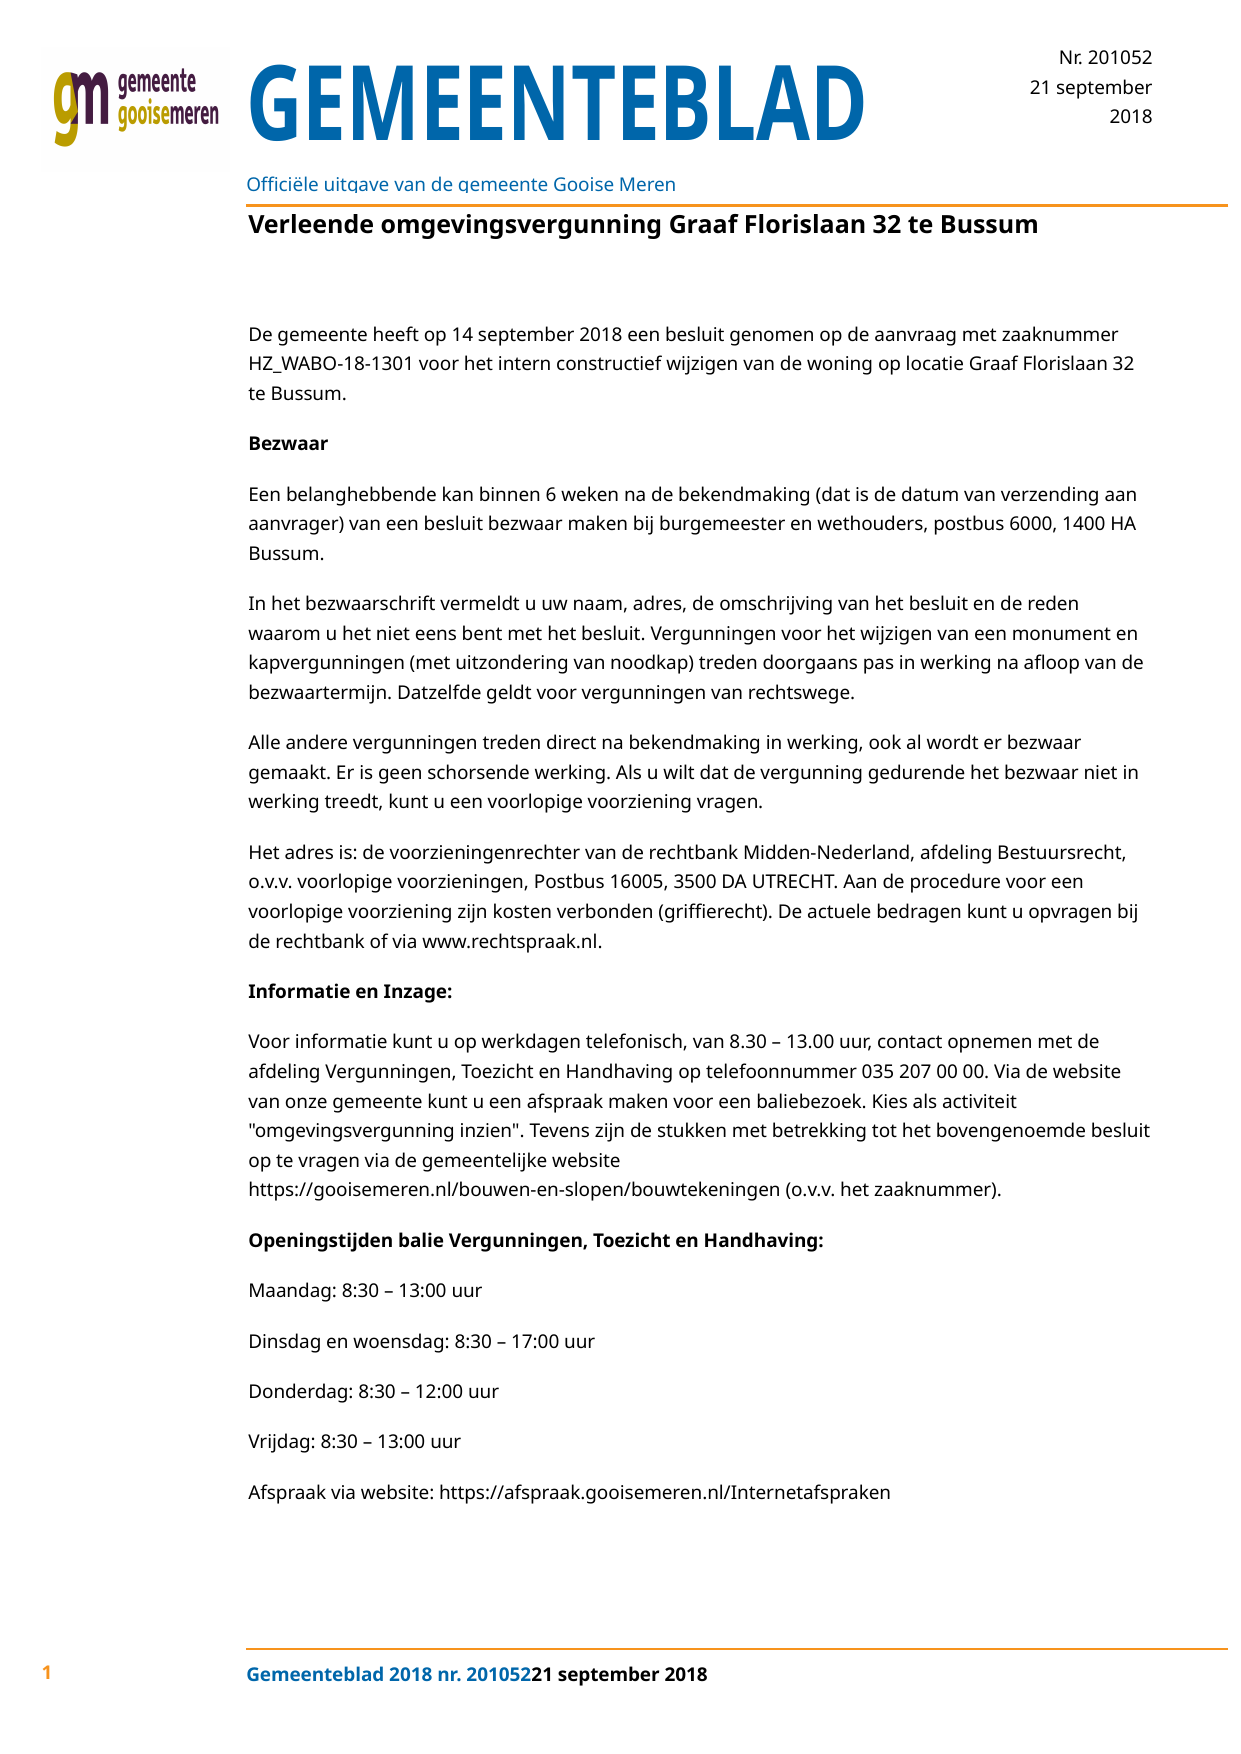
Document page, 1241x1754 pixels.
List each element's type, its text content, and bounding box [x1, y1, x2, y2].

text De gemeente heeft op 14 september 2018 een besluit genomen op de aanvraag met zaaknummer HZ_WABO-18-1301 voor het intern constructief wijzigen van de woning op locatie Graaf Florislaan 32 te Bussum. [248, 321, 1152, 406]
text Het adres is: de voorzieningenrechter van de rechtbank Midden-Nederland, afdeling Bestuursrecht, o.v.v. voorlopige voorzieningen, Postbus 16005, 3500 DA UTRECHT. Aan de procedure voor een voorlopige voorziening zijn kosten verbonden (griffierecht). De actuele bedragen kunt u opvragen bij de rechtbank of via www.rechtspraak.nl. [248, 839, 1152, 953]
text Een belanghebbende kan binnen 6 weken na de bekendmaking (dat is de datum van verzending aan aanvrager) van een besluit bezwaar maken bij burgemeester en wethouders, postbus 6000, 1400 HA Bussum. [248, 481, 1152, 566]
text Maandag: 8:30 – 13:00 uur [248, 1277, 1152, 1303]
text Voor informatie kunt u op werkdagen telefonisch, van 8.30 – 13.00 uur, contact opnemen met de afdeling Vergunningen, Toezicht en Handhaving op telefoonnummer 035 207 00 00. Via de website van onze gemeente kunt u een afspraak maken voor een baliebezoek. Kies als activiteit "omgevingsvergunning inzien". Tevens zijn de stukken met betrekking tot het bovengenoemde besluit op te vragen via de gemeentelijke website https://gooisemeren.nl/bouwen-en-slopen/bouwtekeningen (o.v.v. het zaaknummer). [248, 1029, 1152, 1202]
text Openingstijden balie Vergunningen, Toezicht en Handhaving: [248, 1227, 1152, 1253]
text In het bezwaarschrift vermeldt u uw naam, adres, de omschrijving van het besluit en de reden waarom u het niet eens bent met het besluit. Vergunningen voor het wijzigen van een monument en kapvergunningen (met uitzondering van noodkap) treden doorgaans pas in werking na afloop van de bezwaartermijn. Datzelfde geldt voor vergunningen van rechtswege. [248, 590, 1152, 705]
text Donderdag: 8:30 – 12:00 uur [248, 1378, 1152, 1404]
text Bezwaar [248, 430, 1152, 456]
text Afspraak via website: https://afspraak.gooisemeren.nl/Internetafspraken [248, 1479, 1152, 1505]
text Verleende omgevingsvergunning Graaf Florislaan 32 te Bussum [248, 207, 1152, 241]
text Informatie en Inzage: [248, 978, 1152, 1004]
text Alle andere vergunningen treden direct na bekendmaking in werking, ook al wordt er bezwaar gemaakt. Er is geen schorsende werking. Als u wilt dat de vergunning gedurende het bezwaar niet in werking treedt, kunt u een voorlopige voorziening vragen. [248, 729, 1152, 814]
text Vrijdag: 8:30 – 13:00 uur [248, 1429, 1152, 1454]
picture [41, 47, 231, 172]
text Dinsdag en woensdag: 8:30 – 17:00 uur [248, 1328, 1152, 1353]
